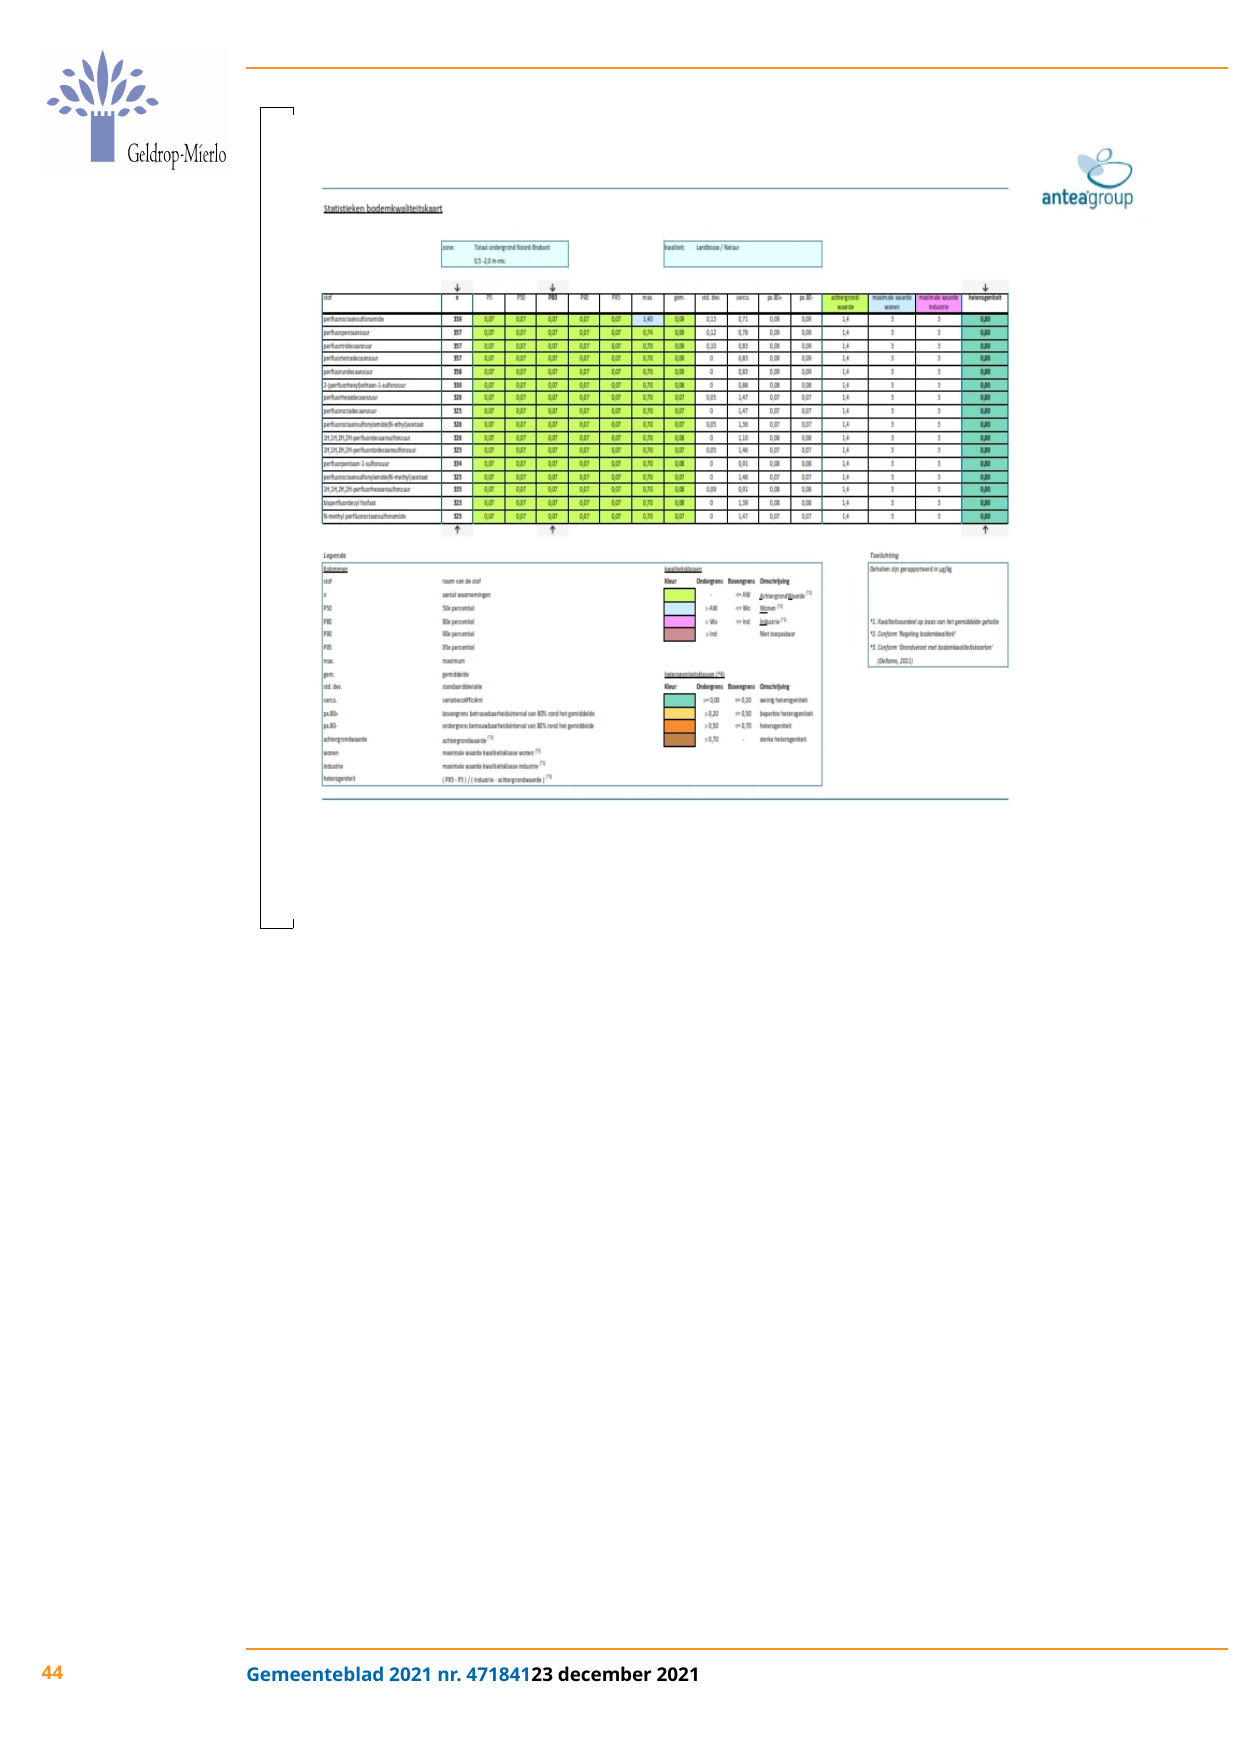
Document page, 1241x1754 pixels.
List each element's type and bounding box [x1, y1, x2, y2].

picture [41, 47, 231, 172]
picture [268, 115, 1173, 919]
